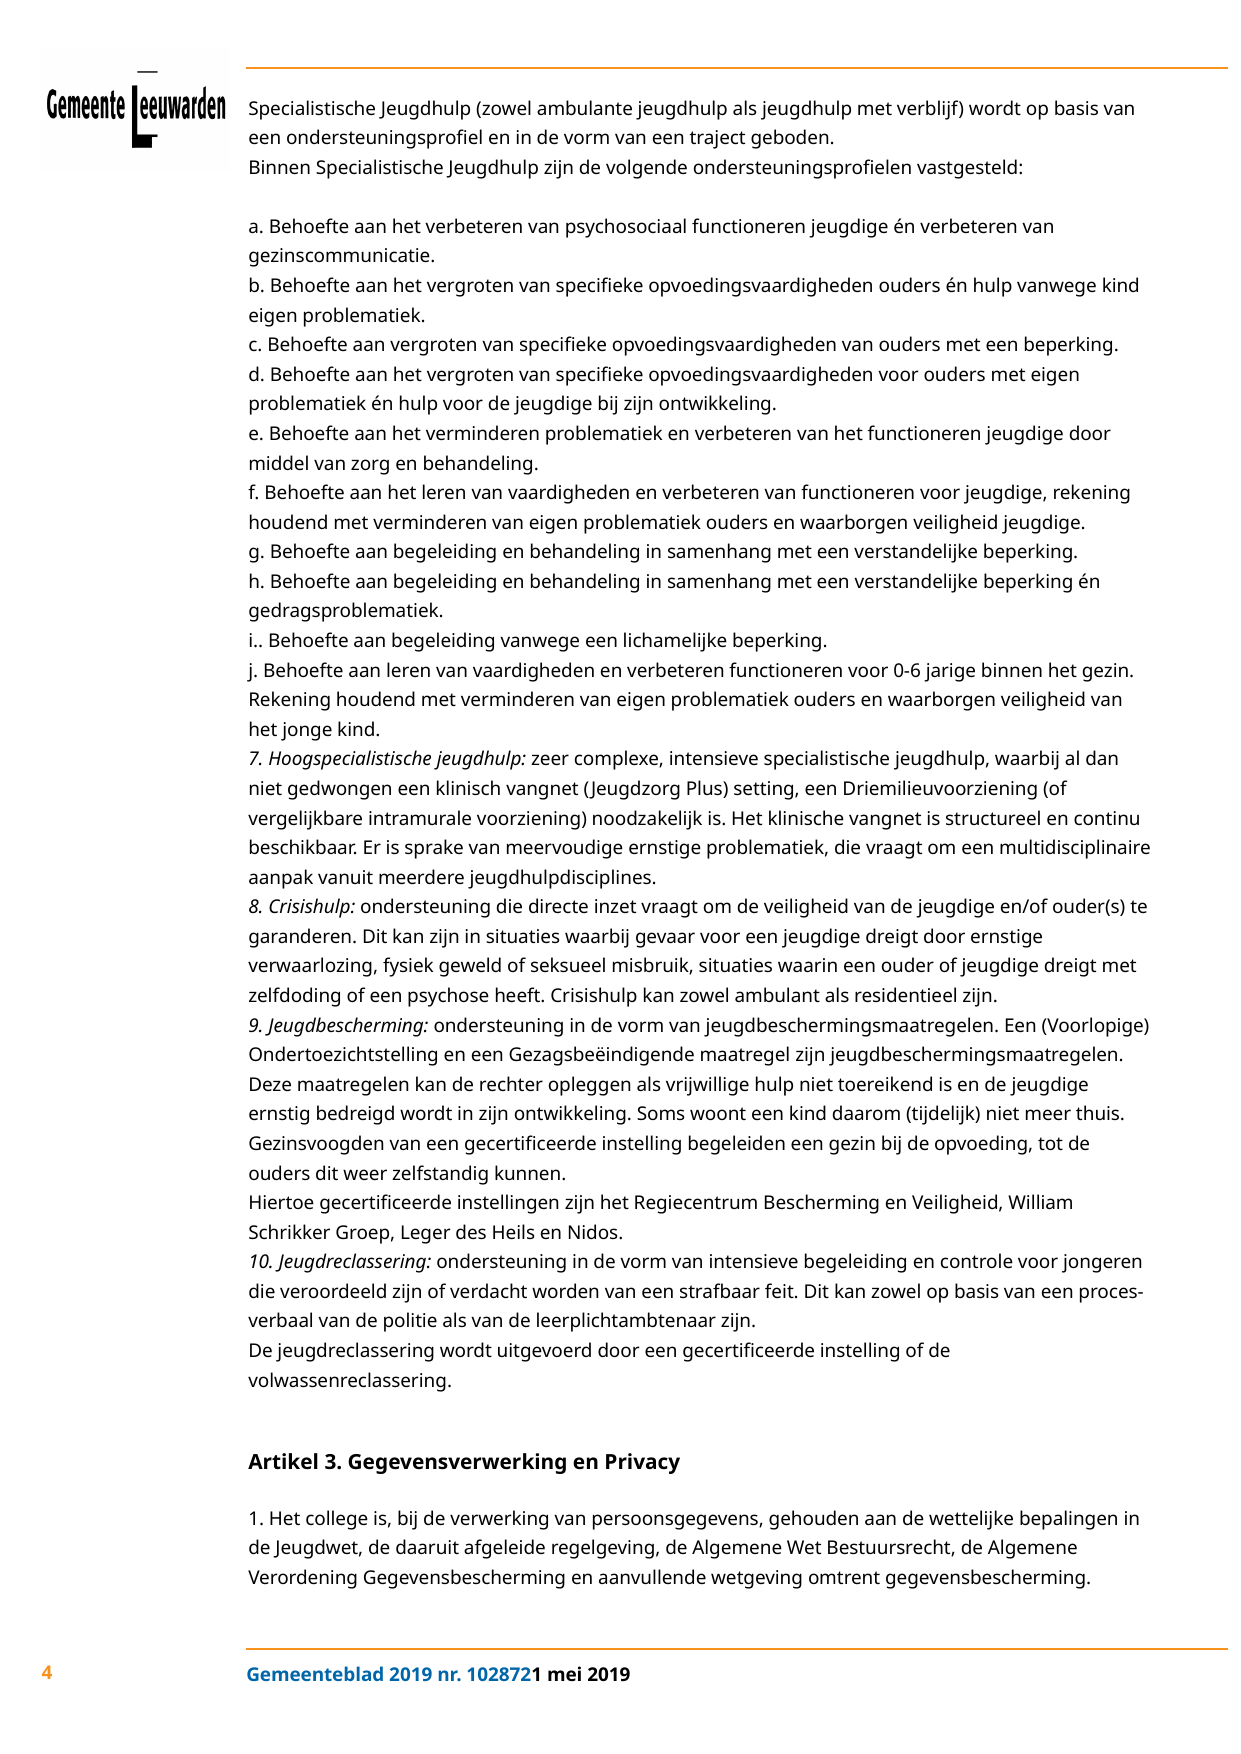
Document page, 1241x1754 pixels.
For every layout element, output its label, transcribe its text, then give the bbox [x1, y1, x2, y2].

text h. Behoefte aan begeleiding en behandeling in samenhang met een verstandelijke beperking én gedragsproblematiek. [248, 568, 1152, 623]
text 1. Het college is, bij de verwerking van persoonsgegevens, gehouden aan de wettelijke bepalingen in de Jeugdwet, de daaruit afgeleide regelgeving, de Algemene Wet Bestuursrecht, de Algemene Verordening Gegevensbescherming en aanvullende wetgeving omtrent gegevensbescherming. [248, 1505, 1152, 1590]
text c. Behoefte aan vergroten van specifieke opvoedingsvaardigheden van ouders met een beperking. [248, 331, 1152, 357]
text i.. Behoefte aan begeleiding vanwege een lichamelijke beperking. [248, 627, 1152, 653]
text 9. Jeugdbescherming: ondersteuning in de vorm van jeugdbeschermingsmaatregelen. Een (Voorlopige) Ondertoezichtstelling en een Gezagsbeëindigende maatregel zijn jeugdbeschermingsmaatregelen. Deze maatregelen kan de rechter opleggen als vrijwillige hulp niet toereikend is en de jeugdige ernstig bedreigd wordt in zijn ontwikkeling. Soms woont een kind daarom (tijdelijk) niet meer thuis. Gezinsvoogden van een gecertificeerde instelling begeleiden een gezin bij de opvoeding, tot de ouders dit weer zelfstandig kunnen. [248, 1012, 1152, 1186]
text b. Behoefte aan het vergroten van specifieke opvoedingsvaardigheden ouders én hulp vanwege kind eigen problematiek. [248, 272, 1152, 328]
text a. Behoefte aan het verbeteren van psychosociaal functioneren jeugdige én verbeteren van gezinscommunicatie. [248, 213, 1152, 268]
text 10. Jeugdreclassering: ondersteuning in de vorm van intensieve begeleiding en controle voor jongeren die veroordeeld zijn of verdacht worden van een strafbaar feit. Dit kan zowel op basis van een proces-verbaal van de politie als van de leerplichtambtenaar zijn. [248, 1248, 1152, 1333]
text De jeugdreclassering wordt uitgevoerd door een gecertificeerde instelling of de volwassenreclassering. [248, 1337, 1152, 1393]
text f. Behoefte aan het leren van vaardigheden en verbeteren van functioneren voor jeugdige, rekening houdend met verminderen van eigen problematiek ouders en waarborgen veiligheid jeugdige. [248, 479, 1152, 535]
text 8. Crisishulp: ondersteuning die directe inzet vraagt om de veiligheid van de jeugdige en/of ouder(s) te garanderen. Dit kan zijn in situaties waarbij gevaar voor een jeugdige dreigt door ernstige verwaarlozing, fysiek geweld of seksueel misbruik, situaties waarin een ouder of jeugdige dreigt met zelfdoding of een psychose heeft. Crisishulp kan zowel ambulant als residentieel zijn. [248, 893, 1152, 1008]
text j. Behoefte aan leren van vaardigheden en verbeteren functioneren voor 0-6 jarige binnen het gezin. Rekening houdend met verminderen van eigen problematiek ouders en waarborgen veiligheid van het jonge kind. [248, 657, 1152, 742]
text g. Behoefte aan begeleiding en behandeling in samenhang met een verstandelijke beperking. [248, 538, 1152, 564]
text e. Behoefte aan het verminderen problematiek en verbeteren van het functioneren jeugdige door middel van zorg en behandeling. [248, 420, 1152, 476]
text 7. Hoogspecialistische jeugdhulp: zeer complexe, intensieve specialistische jeugdhulp, waarbij al dan niet gedwongen een klinisch vangnet (Jeugdzorg Plus) setting, een Driemilieuvoorziening (of vergelijkbare intramurale voorziening) noodzakelijk is. Het klinische vangnet is structureel en continu beschikbaar. Er is sprake van meervoudige ernstige problematiek, die vraagt om een multidisciplinaire aanpak vanuit meerdere jeugdhulpdisciplines. [248, 746, 1152, 890]
text Specialistische Jeugdhulp (zowel ambulante jeugdhulp als jeugdhulp met verblijf) wordt op basis van een ondersteuningsprofiel en in de vorm van een traject geboden. [248, 95, 1152, 150]
picture [41, 47, 231, 172]
text Binnen Specialistische Jeugdhulp zijn de volgende ondersteuningsprofielen vastgesteld: [248, 154, 1152, 180]
text d. Behoefte aan het vergroten van specifieke opvoedingsvaardigheden voor ouders met eigen problematiek én hulp voor de jeugdige bij zijn ontwikkeling. [248, 361, 1152, 416]
text Artikel 3. Gegevensverwerking en Privacy [248, 1447, 1152, 1475]
text Hiertoe gecertificeerde instellingen zijn het Regiecentrum Bescherming en Veiligheid, William Schrikker Groep, Leger des Heils en Nidos. [248, 1189, 1152, 1245]
